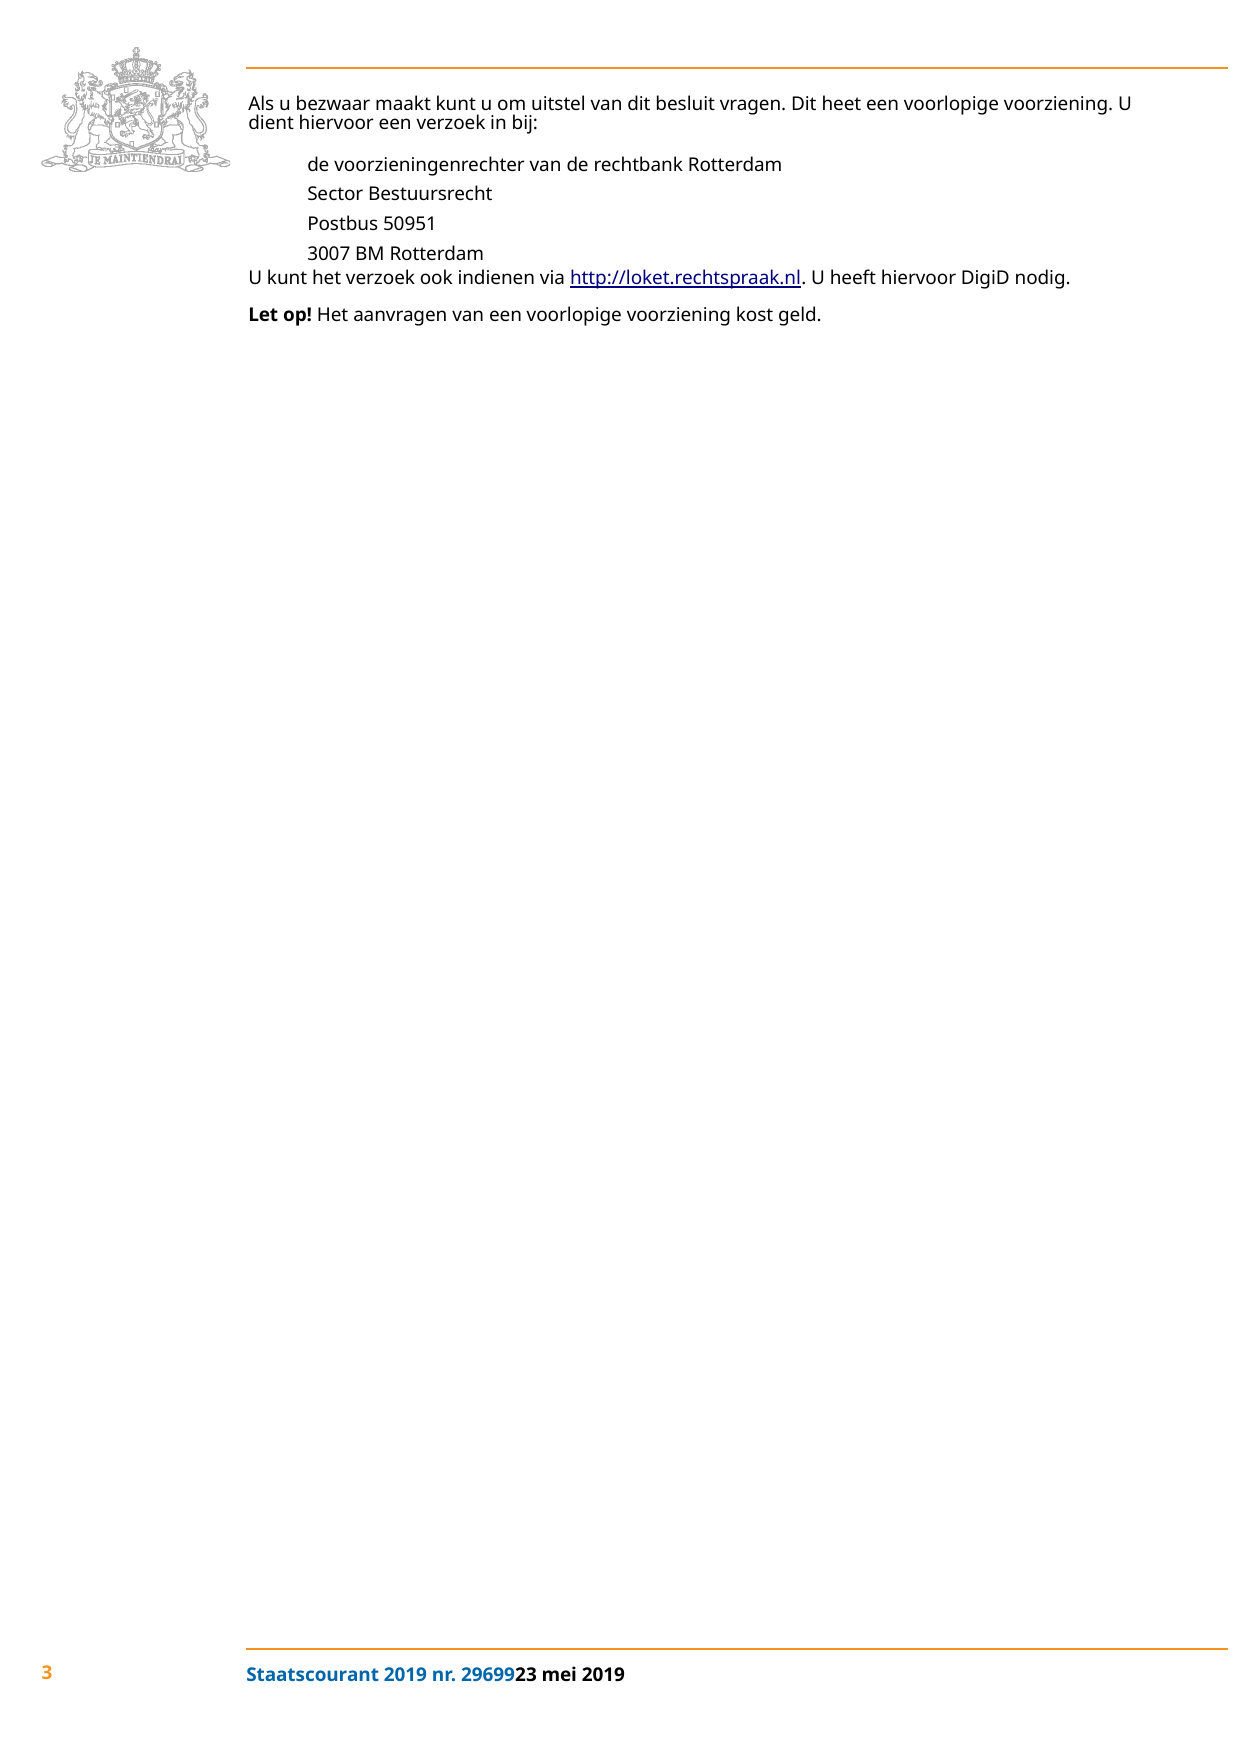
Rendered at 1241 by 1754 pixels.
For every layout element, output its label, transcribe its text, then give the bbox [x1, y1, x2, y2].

list Sector Bestuursrecht [248, 181, 1152, 206]
text Als u bezwaar maakt kunt u om uitstel van dit besluit vragen. Dit heet een voorlopige voorziening. U dient hiervoor een verzoek in bij: [248, 95, 1152, 133]
list Postbus 50951 [248, 210, 1152, 236]
picture [41, 47, 231, 172]
text Let op! Het aanvragen van een voorlopige voorziening kost geld. [248, 306, 1152, 326]
text U kunt het verzoek ook indienen via http://loket.rechtspraak.nl. U heeft hiervoor DigiD nodig. [248, 269, 1152, 289]
list 3007 BM Rotterdam [248, 240, 1152, 266]
list de voorzieningenrechter van de rechtbank Rotterdam [248, 151, 1152, 177]
